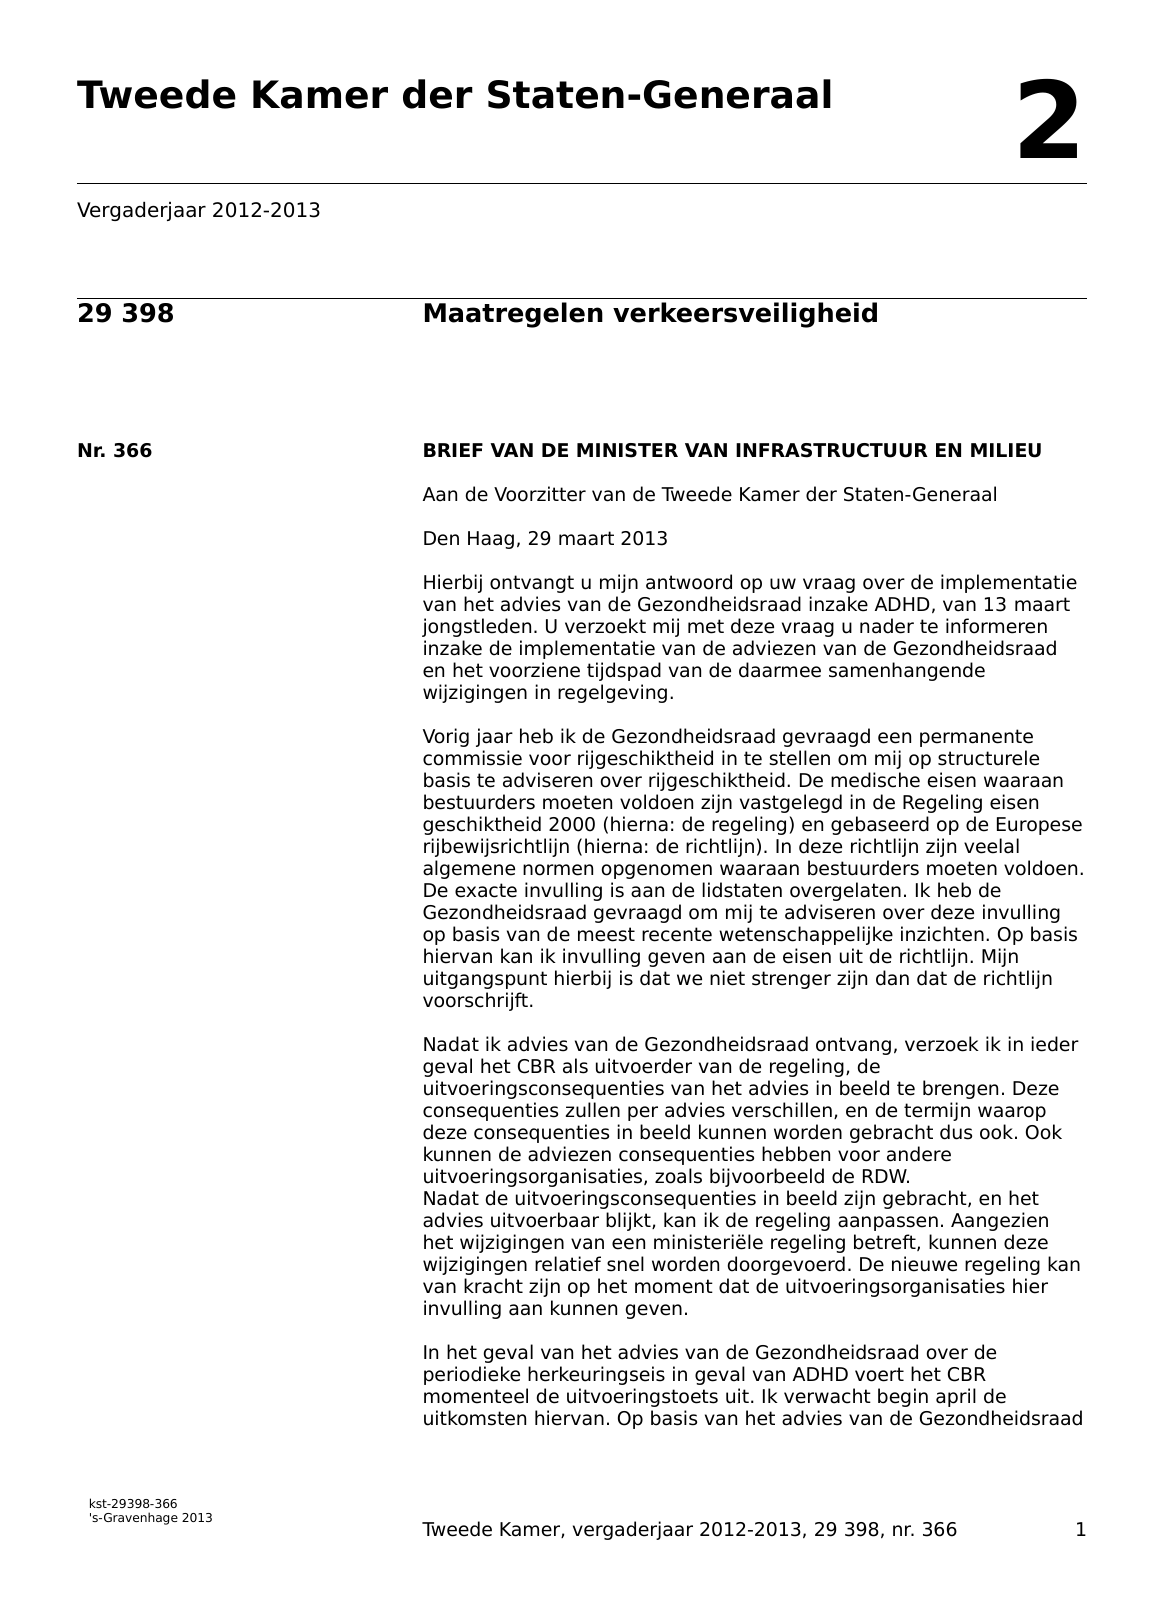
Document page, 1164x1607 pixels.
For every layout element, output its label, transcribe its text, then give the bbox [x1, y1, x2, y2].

text Vorig jaar heb ik de Gezondheidsraad gevraagd een permanente commissie voor rijgeschiktheid in te stellen om mij op structurele basis te adviseren over rijgeschiktheid. De medische eisen waaraan bestuurders moeten voldoen zijn vastgelegd in de Regeling eisen geschiktheid 2000 (hierna: de regeling) en gebaseerd op de Europese rijbewijsrichtlijn (hierna: de richtlijn). In deze richtlijn zijn veelal algemene normen opgenomen waaraan bestuurders moeten voldoen. De exacte invulling is aan de lidstaten overgelaten. Ik heb de Gezondheidsraad gevraagd om mij te adviseren over deze invulling op basis van de meest recente wetenschappelijke inzichten. Op basis hiervan kan ik invulling geven aan de eisen uit de richtlijn. Mijn uitgangspunt hierbij is dat we niet strenger zijn dan dat de richtlijn voorschrijft. [422, 726, 1087, 1012]
subtitle Nr. 366 BRIEF VAN DE MINISTER VAN INFRASTRUCTUUR EN MILIEU [77, 440, 1087, 462]
table_header 2 [886, 59, 1087, 183]
table_header Tweede Kamer der Staten-Generaal [77, 59, 886, 183]
text In het geval van het advies van de Gezondheidsraad over de periodieke herkeuringseis in geval van ADHD voert het CBR momenteel de uitvoeringstoets uit. Ik verwacht begin april de uitkomsten hiervan. Op basis van het advies van de Gezondheidsraad [422, 1342, 1087, 1430]
text kst-29398-366 [88, 1497, 323, 1511]
text Den Haag, 29 maart 2013 [422, 528, 1087, 550]
text Hierbij ontvangt u mijn antwoord op uw vraag over de implementatie van het advies van de Gezondheidsraad inzake ADHD, van 13 maart jongstleden. U verzoekt mij met deze vraag u nader te informeren inzake de implementatie van de adviezen van de Gezondheidsraad en het voorziene tijdspad van de daarmee samenhangende wijzigingen in regelgeving. [422, 572, 1087, 704]
text Nadat de uitvoeringsconsequenties in beeld zijn gebracht, en het advies uitvoerbaar blijkt, kan ik de regeling aanpassen. Aangezien het wijzigingen van een ministeriële regeling betreft, kunnen deze wijzigingen relatief snel worden doorgevoerd. De nieuwe regeling kan van kracht zijn op het moment dat de uitvoeringsorganisaties hier invulling aan kunnen geven. [422, 1188, 1087, 1320]
subtitle 29 398 Maatregelen verkeersveiligheid [77, 299, 1087, 329]
text Nadat ik advies van de Gezondheidsraad ontvang, verzoek ik in ieder geval het CBR als uitvoerder van de regeling, de uitvoeringsconsequenties van het advies in beeld te brengen. Deze consequenties zullen per advies verschillen, en de termijn waarop deze consequenties in beeld kunnen worden gebracht dus ook. Ook kunnen de adviezen consequenties hebben voor andere uitvoeringsorganisaties, zoals bijvoorbeeld de RDW. [422, 1034, 1087, 1188]
table_cell Vergaderjaar 2012-2013 [77, 184, 1087, 298]
text Aan de Voorzitter van de Tweede Kamer der Staten-Generaal [422, 484, 1087, 506]
text 's-Gravenhage 2013 [88, 1511, 323, 1525]
